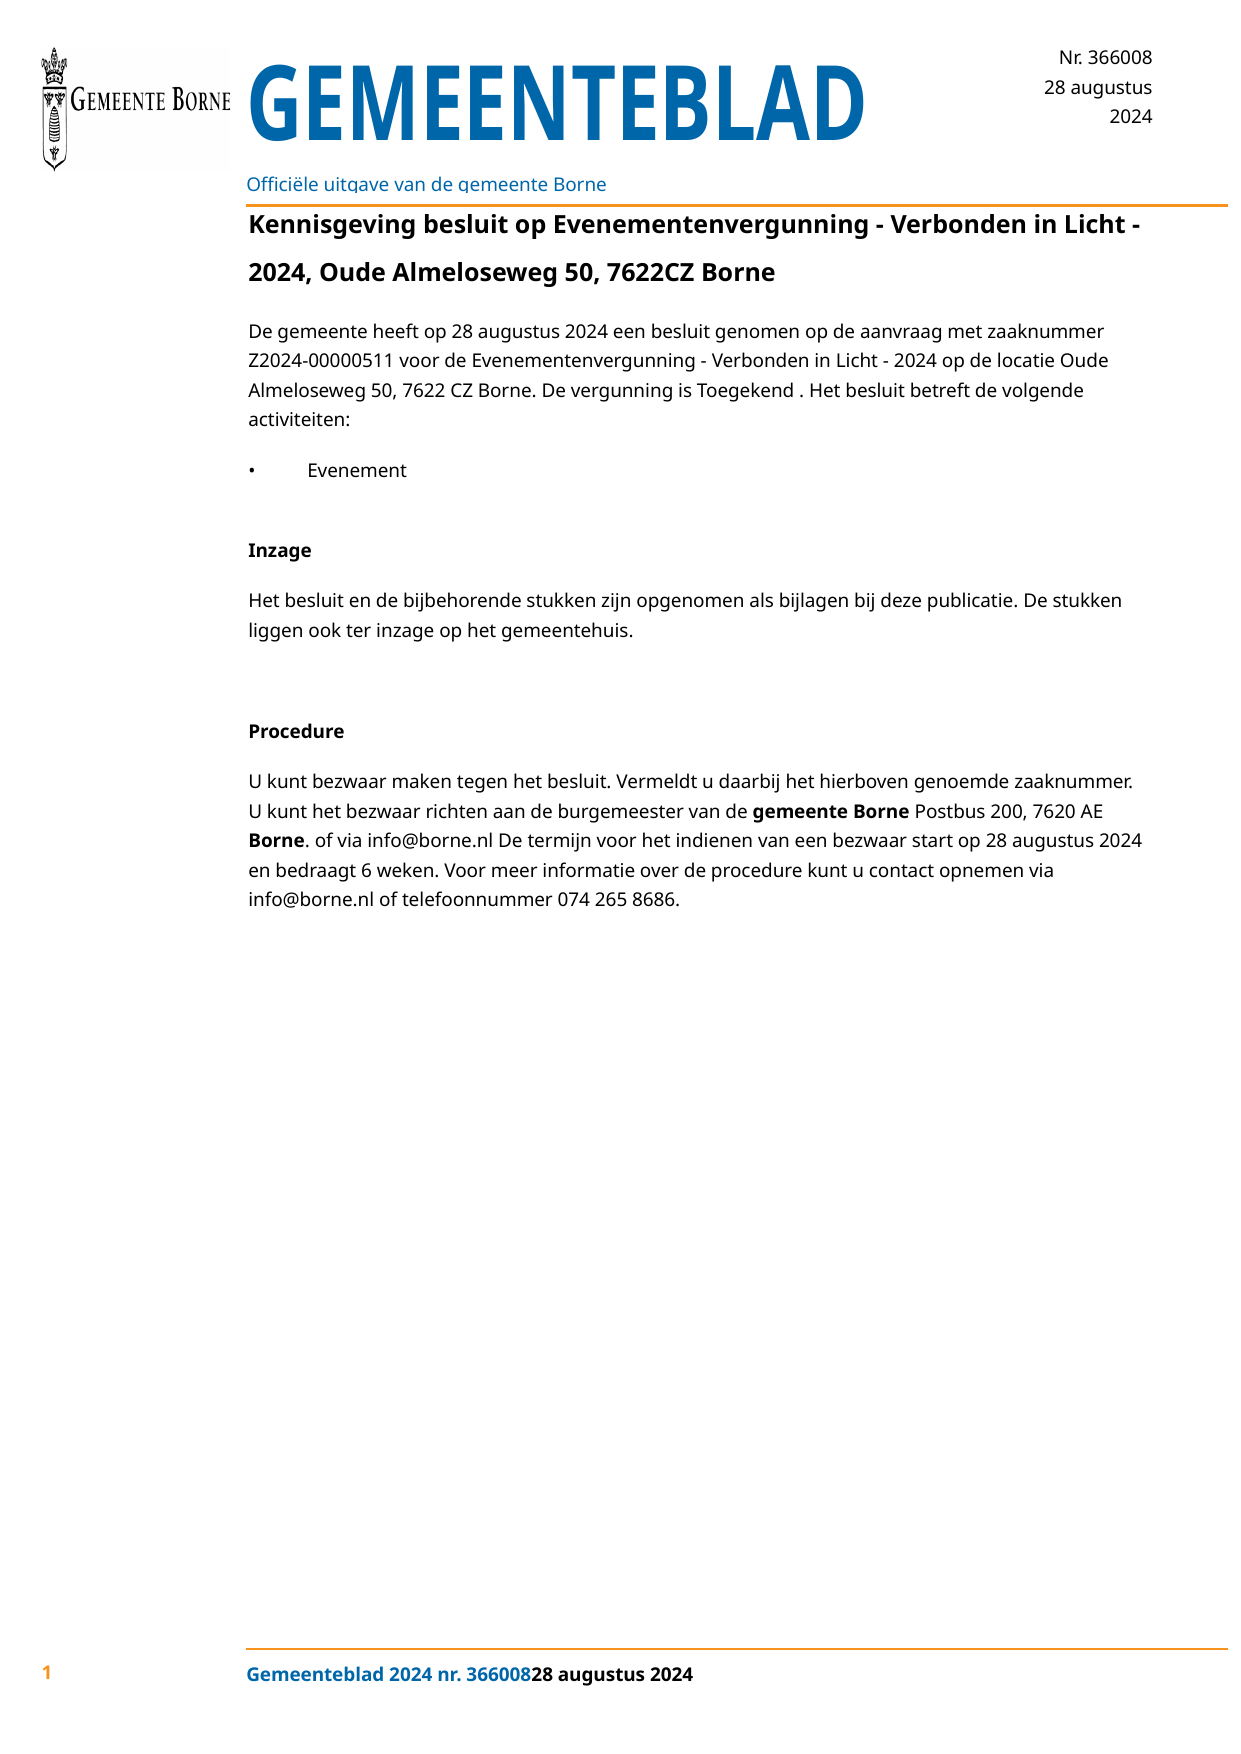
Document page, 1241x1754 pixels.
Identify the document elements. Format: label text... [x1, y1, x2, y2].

text Inzage [248, 537, 1152, 563]
text Het besluit en de bijbehorende stukken zijn opgenomen als bijlagen bij deze publicatie. De stukken liggen ook ter inzage op het gemeentehuis. [248, 587, 1152, 643]
list Evenement [248, 457, 1152, 483]
text De gemeente heeft op 28 augustus 2024 een besluit genomen op de aanvraag met zaaknummer Z2024-00000511 voor de Evenementenvergunning - Verbonden in Licht - 2024 op de locatie Oude Almeloseweg 50, 7622 CZ Borne. De vergunning is Toegekend . Het besluit betreft de volgende activiteiten: [248, 318, 1152, 432]
picture [41, 47, 231, 172]
text Kennisgeving besluit op Evenementenvergunning - Verbonden in Licht - 2024, Oude Almeloseweg 50, 7622CZ Borne [248, 207, 1152, 288]
text U kunt bezwaar maken tegen het besluit. Vermeldt u daarbij het hierboven genoemde zaaknummer. U kunt het bezwaar richten aan de burgemeester van de gemeente Borne Postbus 200, 7620 AE Borne. of via info@borne.nl De termijn voor het indienen van een bezwaar start op 28 augustus 2024 en bedraagt 6 weken. Voor meer informatie over de procedure kunt u contact opnemen via info@borne.nl of telefoonnummer 074 265 8686. [248, 768, 1152, 912]
text Procedure [248, 718, 1152, 744]
